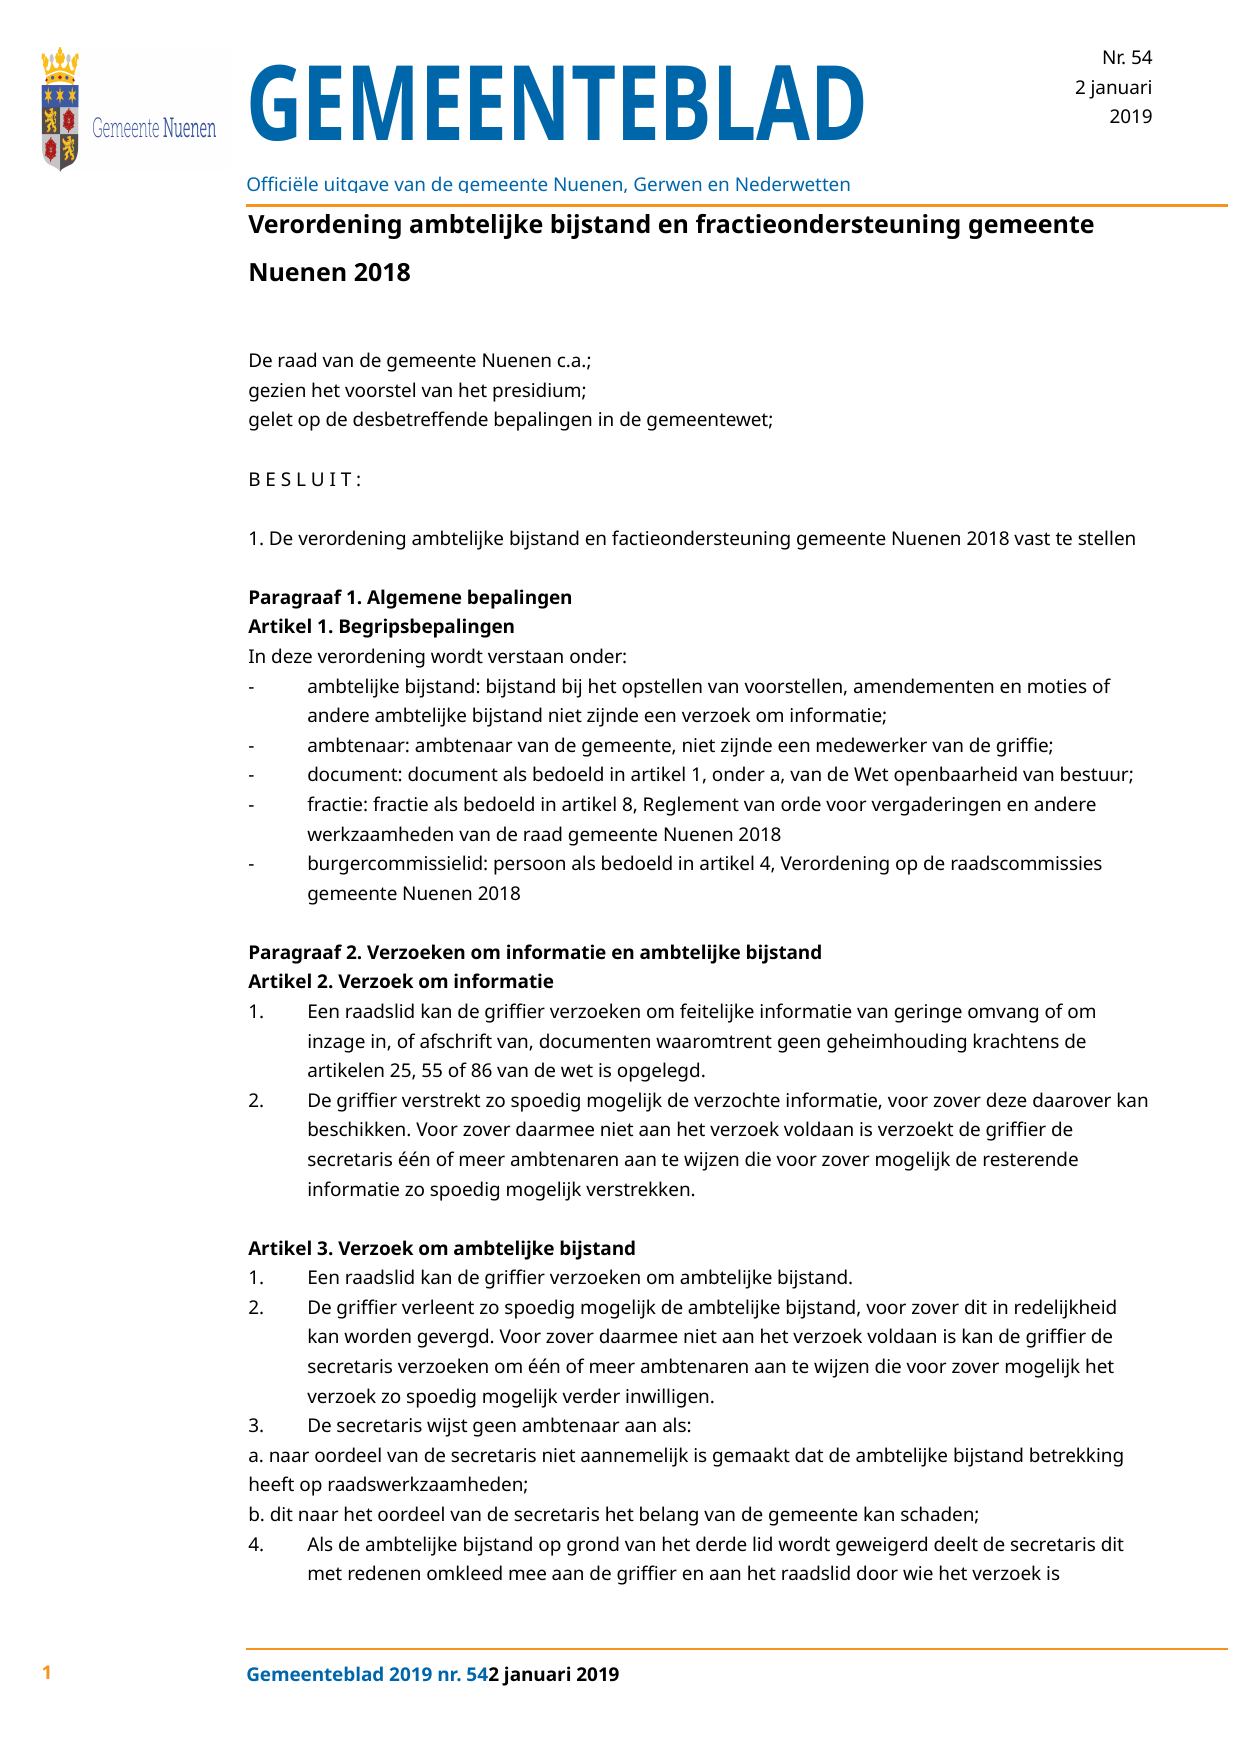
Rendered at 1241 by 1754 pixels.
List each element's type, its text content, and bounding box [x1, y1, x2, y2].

text 1. De verordening ambtelijke bijstand en factieondersteuning gemeente Nuenen 2018 vast te stellen [248, 525, 1152, 551]
text Artikel 3. Verzoek om ambtelijke bijstand [248, 1235, 1152, 1261]
text Artikel 2. Verzoek om informatie [248, 969, 1152, 994]
text gelet op de desbetreffende bepalingen in de gemeentewet; [248, 407, 1152, 432]
list burgercommissielid: persoon als bedoeld in artikel 4, Verordening op de raadscommissies gemeente Nuenen 2018 [248, 850, 1152, 906]
list De secretaris wijst geen ambtenaar aan als: [248, 1412, 1152, 1438]
text a. naar oordeel van de secretaris niet aannemelijk is gemaakt dat de ambtelijke bijstand betrekking heeft op raadswerkzaamheden; [248, 1442, 1152, 1497]
text In deze verordening wordt verstaan onder: [248, 643, 1152, 669]
text Verordening ambtelijke bijstand en fractieondersteuning gemeente Nuenen 2018 [248, 207, 1152, 288]
list Een raadslid kan de griffier verzoeken om ambtelijke bijstand. [248, 1264, 1152, 1290]
list fractie: fractie als bedoeld in artikel 8, Reglement van orde voor vergaderingen en andere werkzaamheden van de raad gemeente Nuenen 2018 [248, 791, 1152, 847]
text B E S L U I T : [248, 466, 1152, 492]
picture [41, 47, 231, 172]
text gezien het voorstel van het presidium; [248, 377, 1152, 403]
list De griffier verstrekt zo spoedig mogelijk de verzochte informatie, voor zover deze daarover kan beschikken. Voor zover daarmee niet aan het verzoek voldaan is verzoekt de griffier de secretaris één of meer ambtenaren aan te wijzen die voor zover mogelijk de resterende informatie zo spoedig mogelijk verstrekken. [248, 1087, 1152, 1202]
text Paragraaf 2. Verzoeken om informatie en ambtelijke bijstand [248, 939, 1152, 965]
list ambtenaar: ambtenaar van de gemeente, niet zijnde een medewerker van de griffie; [248, 732, 1152, 758]
list ambtelijke bijstand: bijstand bij het opstellen van voorstellen, amendementen en moties of andere ambtelijke bijstand niet zijnde een verzoek om informatie; [248, 673, 1152, 728]
list Een raadslid kan de griffier verzoeken om feitelijke informatie van geringe omvang of om inzage in, of afschrift van, documenten waaromtrent geen geheimhouding krachtens de artikelen 25, 55 of 86 van de wet is opgelegd. [248, 998, 1152, 1083]
text b. dit naar het oordeel van de secretaris het belang van de gemeente kan schaden; [248, 1501, 1152, 1527]
list document: document als bedoeld in artikel 1, onder a, van de Wet openbaarheid van bestuur; [248, 762, 1152, 787]
text Artikel 1. Begripsbepalingen [248, 614, 1152, 639]
text Paragraaf 1. Algemene bepalingen [248, 584, 1152, 610]
list De griffier verleent zo spoedig mogelijk de ambtelijke bijstand, voor zover dit in redelijkheid kan worden gevergd. Voor zover daarmee niet aan het verzoek voldaan is kan de griffier de secretaris verzoeken om één of meer ambtenaren aan te wijzen die voor zover mogelijk het verzoek zo spoedig mogelijk verder inwilligen. [248, 1294, 1152, 1409]
list Als de ambtelijke bijstand op grond van het derde lid wordt geweigerd deelt de secretaris dit met redenen omkleed mee aan de griffier en aan het raadslid door wie het verzoek is [248, 1531, 1152, 1586]
text De raad van de gemeente Nuenen c.a.; [248, 347, 1152, 373]
